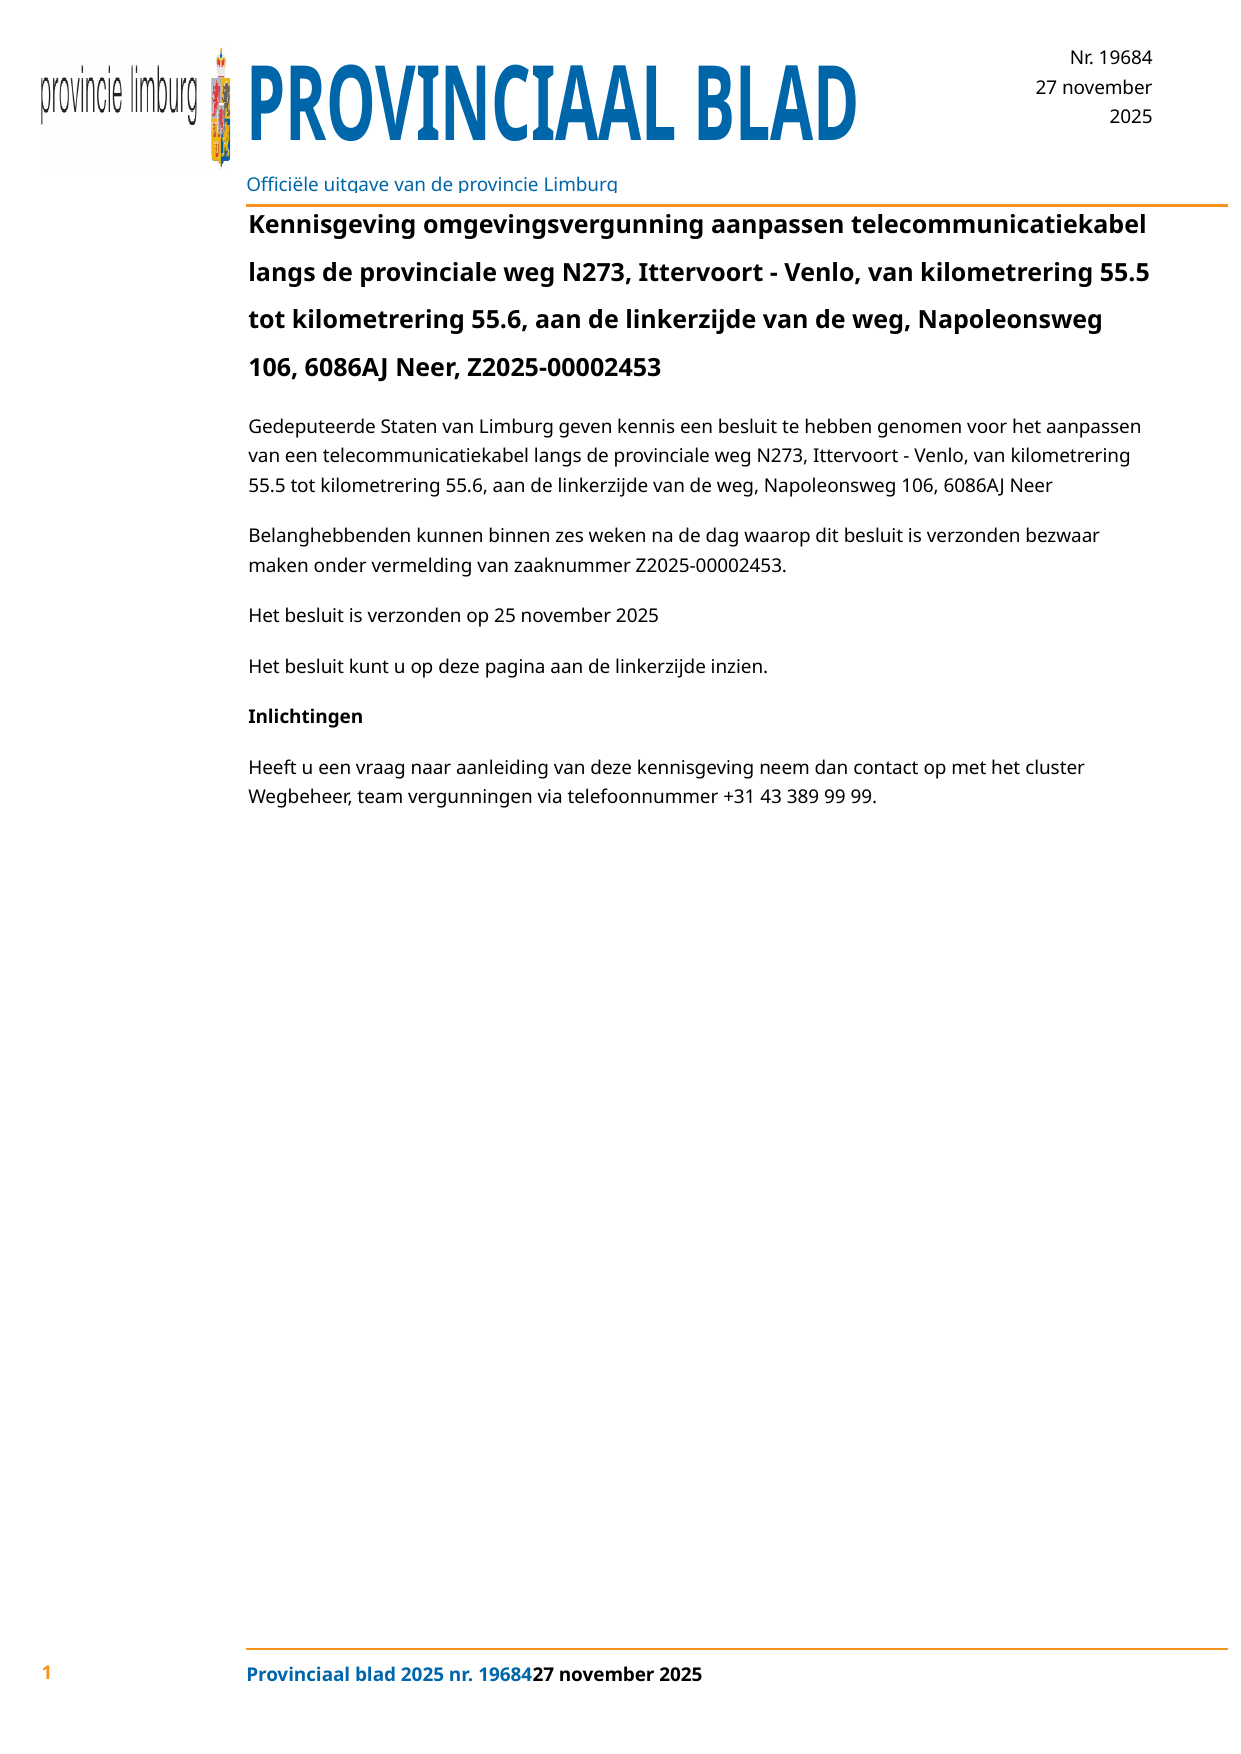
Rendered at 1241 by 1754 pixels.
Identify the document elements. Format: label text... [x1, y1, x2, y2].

text Kennisgeving omgevingsvergunning aanpassen telecommunicatiekabel langs de provinciale weg N273, Ittervoort - Venlo, van kilometrering 55.5 tot kilometrering 55.6, aan de linkerzijde van de weg, Napoleonsweg 106, 6086AJ Neer, Z2025-00002453 [248, 207, 1152, 384]
text Heeft u een vraag naar aanleiding van deze kennisgeving neem dan contact op met het cluster Wegbeheer, team vergunningen via telefoonnummer +31 43 389 99 99. [248, 754, 1152, 809]
text Inlichtingen [248, 703, 1152, 729]
text Belanghebbenden kunnen binnen zes weken na de dag waarop dit besluit is verzonden bezwaar maken onder vermelding van zaaknummer Z2025-00002453. [248, 523, 1152, 578]
text Gedeputeerde Staten van Limburg geven kennis een besluit te hebben genomen voor het aanpassen van een telecommunicatiekabel langs de provinciale weg N273, Ittervoort - Venlo, van kilometrering 55.5 tot kilometrering 55.6, aan de linkerzijde van de weg, Napoleonsweg 106, 6086AJ Neer [248, 413, 1152, 498]
picture [41, 47, 231, 172]
text Het besluit is verzonden op 25 november 2025 [248, 603, 1152, 628]
text Het besluit kunt u op deze pagina aan de linkerzijde inzien. [248, 653, 1152, 679]
